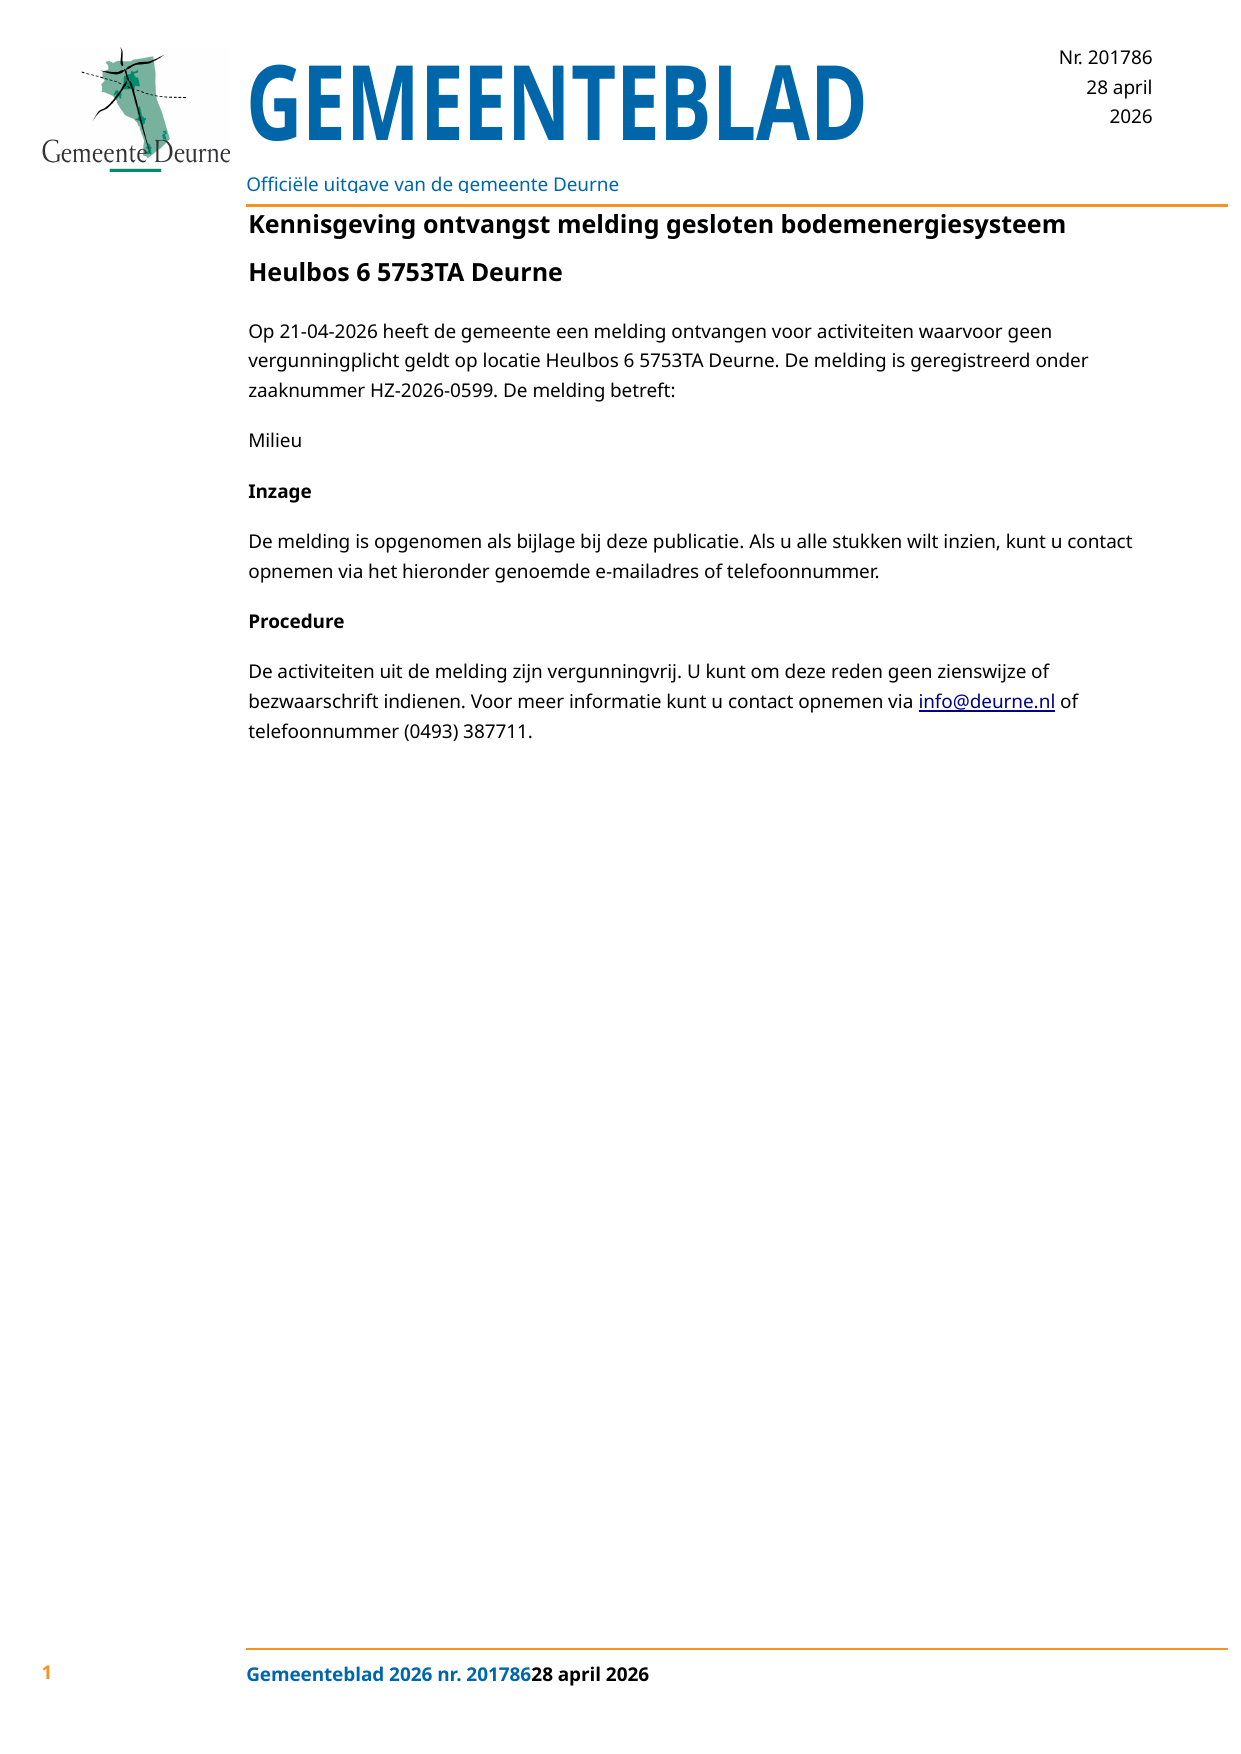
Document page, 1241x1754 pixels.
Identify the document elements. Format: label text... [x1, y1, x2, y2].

text Kennisgeving ontvangst melding gesloten bodemenergiesysteem Heulbos 6 5753TA Deurne [248, 207, 1152, 288]
text De melding is opgenomen als bijlage bij deze publicatie. Als u alle stukken wilt inzien, kunt u contact opnemen via het hieronder genoemde e-mailadres of telefoonnummer. [248, 528, 1152, 584]
text De activiteiten uit de melding zijn vergunningvrij. U kunt om deze reden geen zienswijze of bezwaarschrift indienen. Voor meer informatie kunt u contact opnemen via info@deurne.nl of telefoonnummer (0493) 387711. [248, 659, 1152, 744]
text Op 21-04-2026 heeft de gemeente een melding ontvangen voor activiteiten waarvoor geen vergunningplicht geldt op locatie Heulbos 6 5753TA Deurne. De melding is geregistreerd onder zaaknummer HZ-2026-0599. De melding betreft: [248, 318, 1152, 403]
picture [41, 47, 231, 172]
text Procedure [248, 608, 1152, 634]
text Milieu [248, 427, 1152, 453]
text Inzage [248, 478, 1152, 504]
